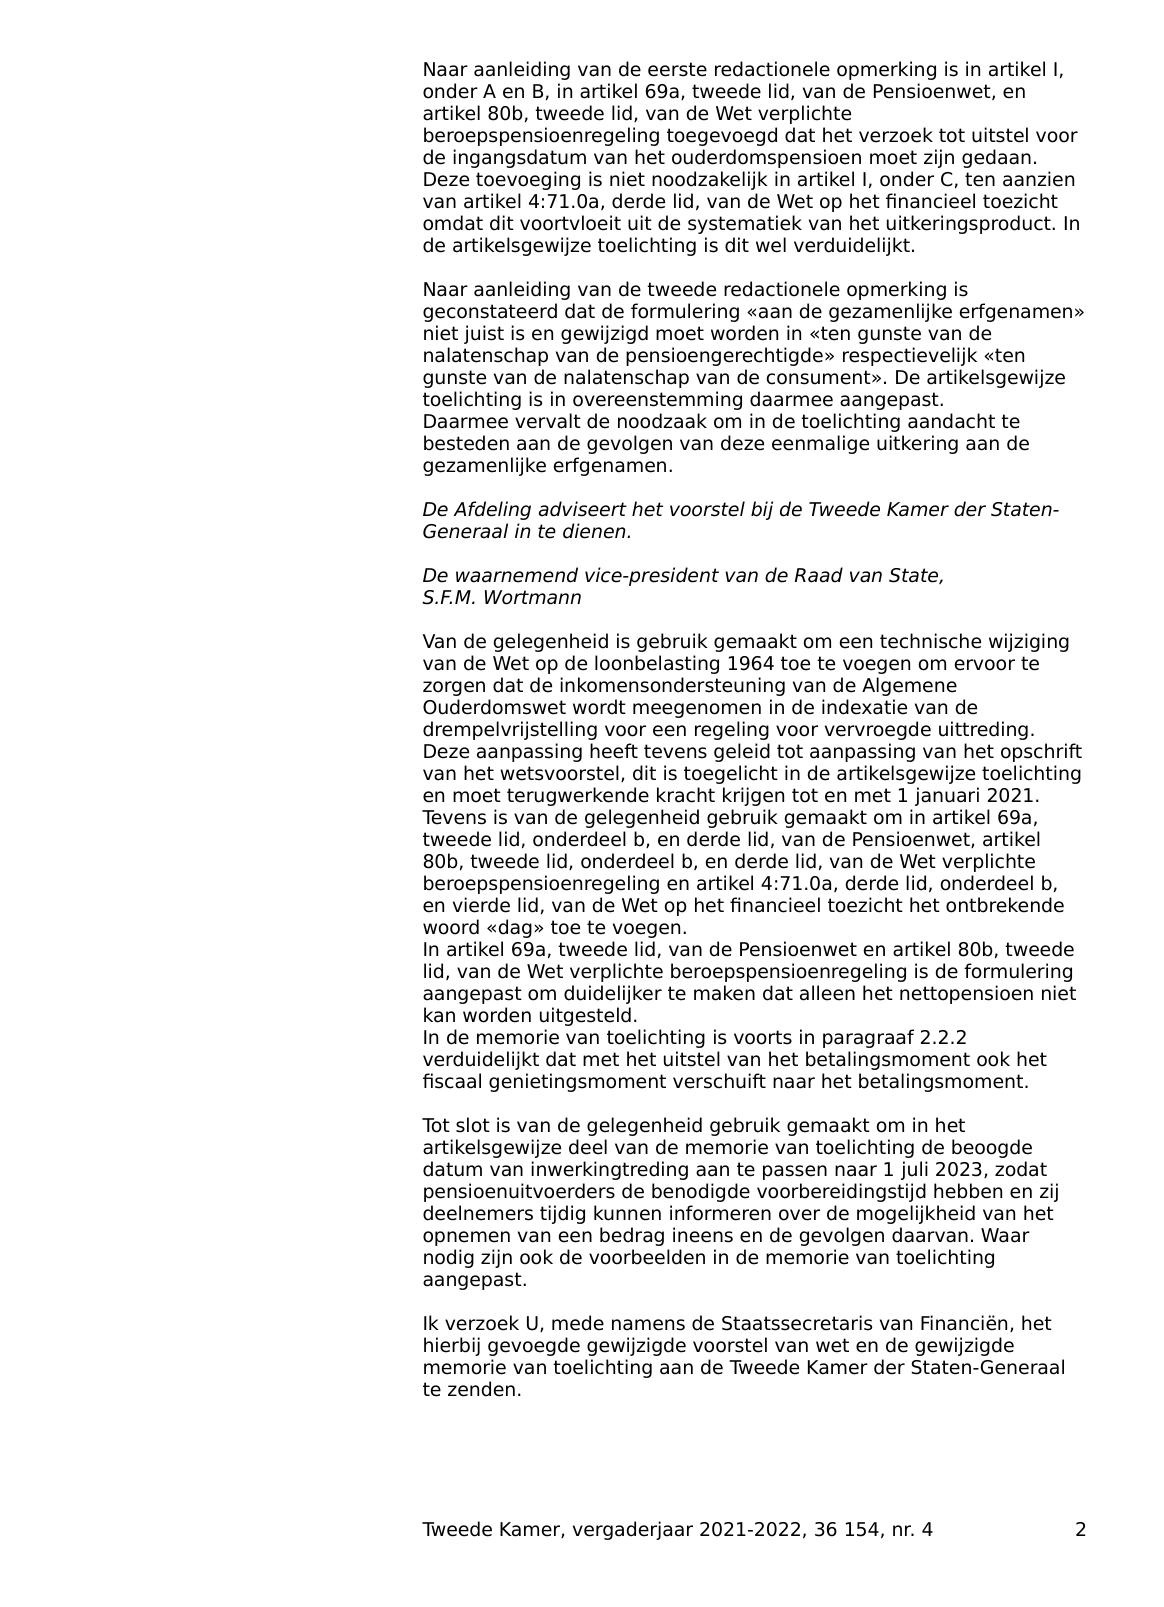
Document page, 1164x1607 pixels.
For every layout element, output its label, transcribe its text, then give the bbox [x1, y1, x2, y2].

text Van de gelegenheid is gebruik gemaakt om een technische wijziging van de Wet op de loonbelasting 1964 toe te voegen om ervoor te zorgen dat de inkomensondersteuning van de Algemene Ouderdomswet wordt meegenomen in de indexatie van de drempelvrijstelling voor een regeling voor vervroegde uittreding. Deze aanpassing heeft tevens geleid tot aanpassing van het opschrift van het wetsvoorstel, dit is toegelicht in de artikelsgewijze toelichting en moet terugwerkende kracht krijgen tot en met 1 januari 2021. [422, 631, 1087, 807]
text In artikel 69a, tweede lid, van de Pensioenwet en artikel 80b, tweede lid, van de Wet verplichte beroepspensioenregeling is de formulering aangepast om duidelijker te maken dat alleen het nettopensioen niet kan worden uitgesteld. [422, 939, 1087, 1027]
text De Afdeling adviseert het voorstel bij de Tweede Kamer der Staten-Generaal in te dienen. [422, 499, 1087, 543]
text Naar aanleiding van de tweede redactionele opmerking is geconstateerd dat de formulering «aan de gezamenlijke erfgenamen» niet juist is en gewijzigd moet worden in «ten gunste van de nalatenschap van de pensioengerechtigde» respectievelijk «ten gunste van de nalatenschap van de consument». De artikelsgewijze toelichting is in overeenstemming daarmee aangepast. [422, 279, 1087, 411]
text S.F.M. Wortmann [422, 587, 1087, 609]
text De waarnemend vice-president van de Raad van State, [422, 565, 1087, 587]
text Ik verzoek U, mede namens de Staatssecretaris van Financiën, het hierbij gevoegde gewijzigde voorstel van wet en de gewijzigde memorie van toelichting aan de Tweede Kamer der Staten-Generaal te zenden. [422, 1313, 1087, 1401]
text Daarmee vervalt de noodzaak om in de toelichting aandacht te besteden aan de gevolgen van deze eenmalige uitkering aan de gezamenlijke erfgenamen. [422, 411, 1087, 477]
text Tevens is van de gelegenheid gebruik gemaakt om in artikel 69a, tweede lid, onderdeel b, en derde lid, van de Pensioenwet, artikel 80b, tweede lid, onderdeel b, en derde lid, van de Wet verplichte beroepspensioenregeling en artikel 4:71.0a, derde lid, onderdeel b, en vierde lid, van de Wet op het financieel toezicht het ontbrekende woord «dag» toe te voegen. [422, 807, 1087, 939]
text Tot slot is van de gelegenheid gebruik gemaakt om in het artikelsgewijze deel van de memorie van toelichting de beoogde datum van inwerkingtreding aan te passen naar 1 juli 2023, zodat pensioenuitvoerders de benodigde voorbereidingstijd hebben en zij deelnemers tijdig kunnen informeren over de mogelijkheid van het opnemen van een bedrag ineens en de gevolgen daarvan. Waar nodig zijn ook de voorbeelden in de memorie van toelichting aangepast. [422, 1115, 1087, 1291]
text Naar aanleiding van de eerste redactionele opmerking is in artikel I, onder A en B, in artikel 69a, tweede lid, van de Pensioenwet, en artikel 80b, tweede lid, van de Wet verplichte beroepspensioenregeling toegevoegd dat het verzoek tot uitstel voor de ingangsdatum van het ouderdomspensioen moet zijn gedaan. Deze toevoeging is niet noodzakelijk in artikel I, onder C, ten aanzien van artikel 4:71.0a, derde lid, van de Wet op het financieel toezicht omdat dit voortvloeit uit de systematiek van het uitkeringsproduct. In de artikelsgewijze toelichting is dit wel verduidelijkt. [422, 59, 1087, 257]
text In de memorie van toelichting is voorts in paragraaf 2.2.2 verduidelijkt dat met het uitstel van het betalingsmoment ook het fiscaal genietingsmoment verschuift naar het betalingsmoment. [422, 1027, 1087, 1093]
